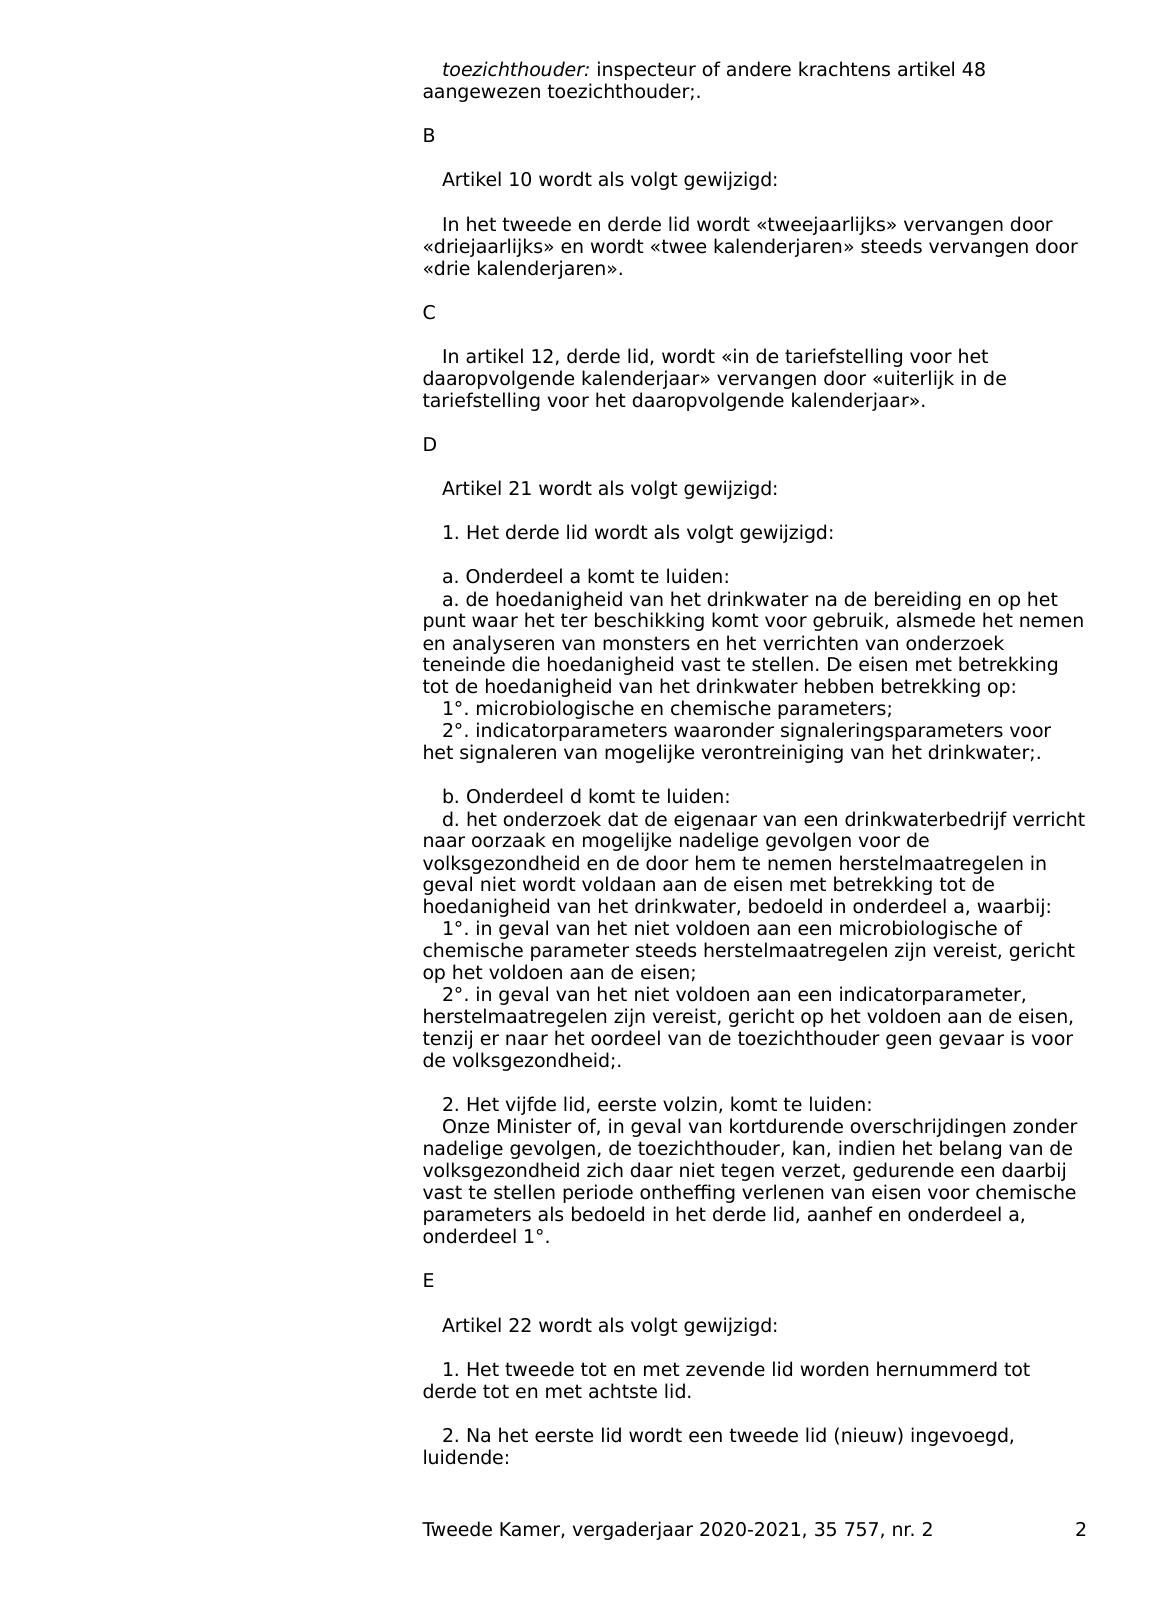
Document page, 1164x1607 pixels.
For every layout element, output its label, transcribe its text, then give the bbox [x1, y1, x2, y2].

text a. Onderdeel a komt te luiden: [422, 566, 1087, 588]
text Artikel 21 wordt als volgt gewijzigd: [422, 478, 1087, 500]
text 1. Het derde lid wordt als volgt gewijzigd: [422, 522, 1087, 544]
text 1. Het tweede tot en met zevende lid worden hernummerd tot derde tot en met achtste lid. [422, 1359, 1087, 1403]
text C [422, 302, 1087, 324]
text Onze Minister of, in geval van kortdurende overschrijdingen zonder nadelige gevolgen, de toezichthouder, kan, indien het belang van de volksgezondheid zich daar niet tegen verzet, gedurende een daarbij vast te stellen periode ontheffing verlenen van eisen voor chemische parameters als bedoeld in het derde lid, aanhef en onderdeel a, onderdeel 1°. [422, 1116, 1087, 1248]
text a. de hoedanigheid van het drinkwater na de bereiding en op het punt waar het ter beschikking komt voor gebruik, alsmede het nemen en analyseren van monsters en het verrichten van onderzoek teneinde die hoedanigheid vast te stellen. De eisen met betrekking tot de hoedanigheid van het drinkwater hebben betrekking op: [422, 588, 1087, 698]
text 1°. in geval van het niet voldoen aan een microbiologische of chemische parameter steeds herstelmaatregelen zijn vereist, gericht op het voldoen aan de eisen; [422, 918, 1087, 984]
text 2°. indicatorparameters waaronder signaleringsparameters voor het signaleren van mogelijke verontreiniging van het drinkwater;. [422, 720, 1087, 764]
text In het tweede en derde lid wordt «tweejaarlijks» vervangen door «driejaarlijks» en wordt «twee kalenderjaren» steeds vervangen door «drie kalenderjaren». [422, 213, 1087, 279]
text 2°. in geval van het niet voldoen aan een indicatorparameter, herstelmaatregelen zijn vereist, gericht op het voldoen aan de eisen, tenzij er naar het oordeel van de toezichthouder geen gevaar is voor de volksgezondheid;. [422, 984, 1087, 1072]
text b. Onderdeel d komt te luiden: [422, 786, 1087, 808]
text 1°. microbiologische en chemische parameters; [422, 698, 1087, 720]
text 2. Na het eerste lid wordt een tweede lid (nieuw) ingevoegd, luidende: [422, 1425, 1087, 1469]
text Artikel 10 wordt als volgt gewijzigd: [422, 169, 1087, 191]
text B [422, 125, 1087, 147]
text In artikel 12, derde lid, wordt «in de tariefstelling voor het daaropvolgende kalenderjaar» vervangen door «uiterlijk in de tariefstelling voor het daaropvolgende kalenderjaar». [422, 346, 1087, 412]
text Artikel 22 wordt als volgt gewijzigd: [422, 1314, 1087, 1337]
text D [422, 434, 1087, 456]
text E [422, 1270, 1087, 1292]
text toezichthouder: inspecteur of andere krachtens artikel 48 aangewezen toezichthouder;. [422, 59, 1087, 103]
text 2. Het vijfde lid, eerste volzin, komt te luiden: [422, 1094, 1087, 1116]
text d. het onderzoek dat de eigenaar van een drinkwaterbedrijf verricht naar oorzaak en mogelijke nadelige gevolgen voor de volksgezondheid en de door hem te nemen herstelmaatregelen in geval niet wordt voldaan aan de eisen met betrekking tot de hoedanigheid van het drinkwater, bedoeld in onderdeel a, waarbij: [422, 808, 1087, 918]
